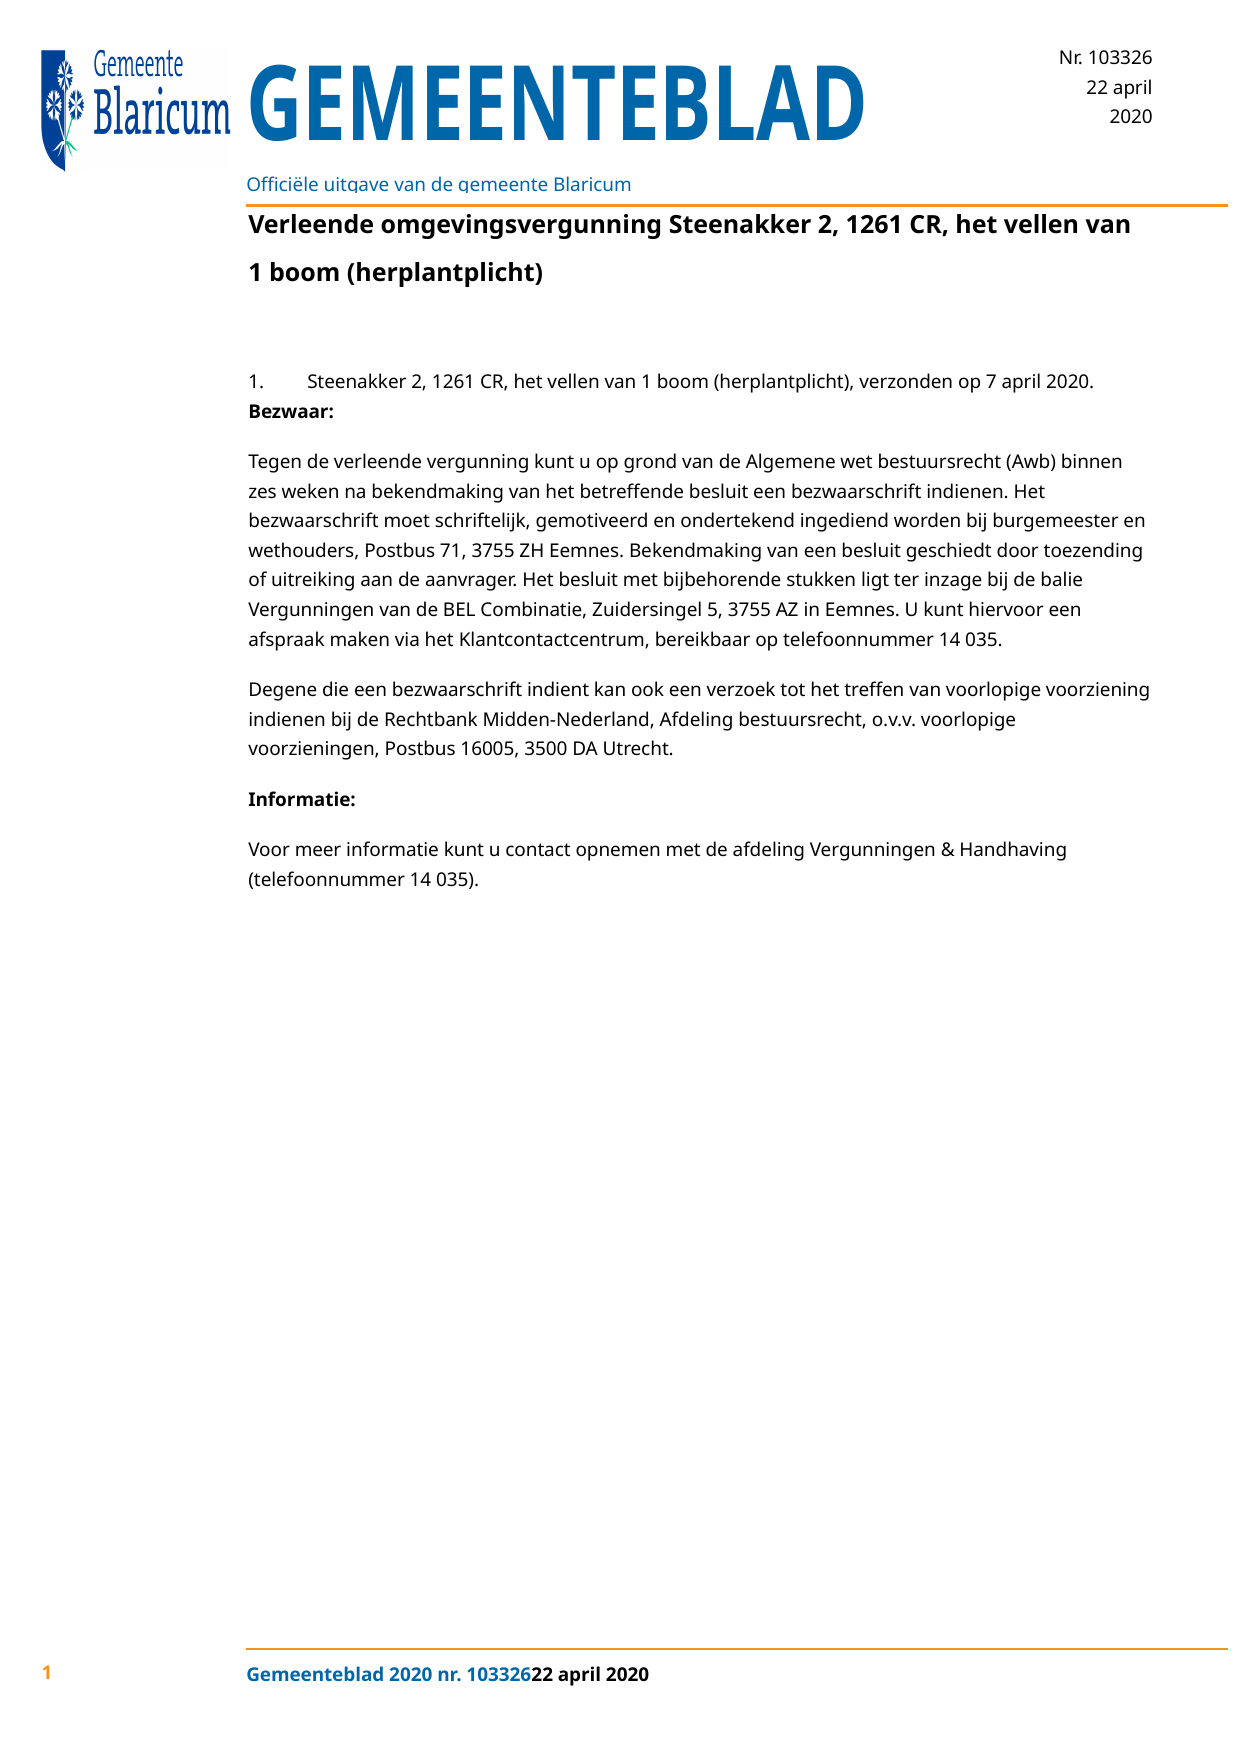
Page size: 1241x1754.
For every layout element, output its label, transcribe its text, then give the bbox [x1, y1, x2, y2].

text Voor meer informatie kunt u contact opnemen met de afdeling Vergunningen & Handhaving (telefoonnummer 14 035). [248, 836, 1152, 892]
text Tegen de verleende vergunning kunt u op grond van de Algemene wet bestuursrecht (Awb) binnen zes weken na bekendmaking van het betreffende besluit een bezwaarschrift indienen. Het bezwaarschrift moet schriftelijk, gemotiveerd en ondertekend ingediend worden bij burgemeester en wethouders, Postbus 71, 3755 ZH Eemnes. Bekendmaking van een besluit geschiedt door toezending of uitreiking aan de aanvrager. Het besluit met bijbehorende stukken ligt ter inzage bij de balie Vergunningen van de BEL Combinatie, Zuidersingel 5, 3755 AZ in Eemnes. U kunt hiervoor een afspraak maken via het Klantcontactcentrum, bereikbaar op telefoonnummer 14 035. [248, 448, 1152, 652]
text Verleende omgevingsvergunning Steenakker 2, 1261 CR, het vellen van 1 boom (herplantplicht) [248, 207, 1152, 288]
text Bezwaar: [248, 398, 1152, 424]
picture [41, 47, 231, 172]
text Informatie: [248, 786, 1152, 812]
list Steenakker 2, 1261 CR, het vellen van 1 boom (herplantplicht), verzonden op 7 april 2020. [248, 368, 1152, 394]
text Degene die een bezwaarschrift indient kan ook een verzoek tot het treffen van voorlopige voorziening indienen bij de Rechtbank Midden-Nederland, Afdeling bestuursrecht, o.v.v. voorlopige voorzieningen, Postbus 16005, 3500 DA Utrecht. [248, 676, 1152, 761]
